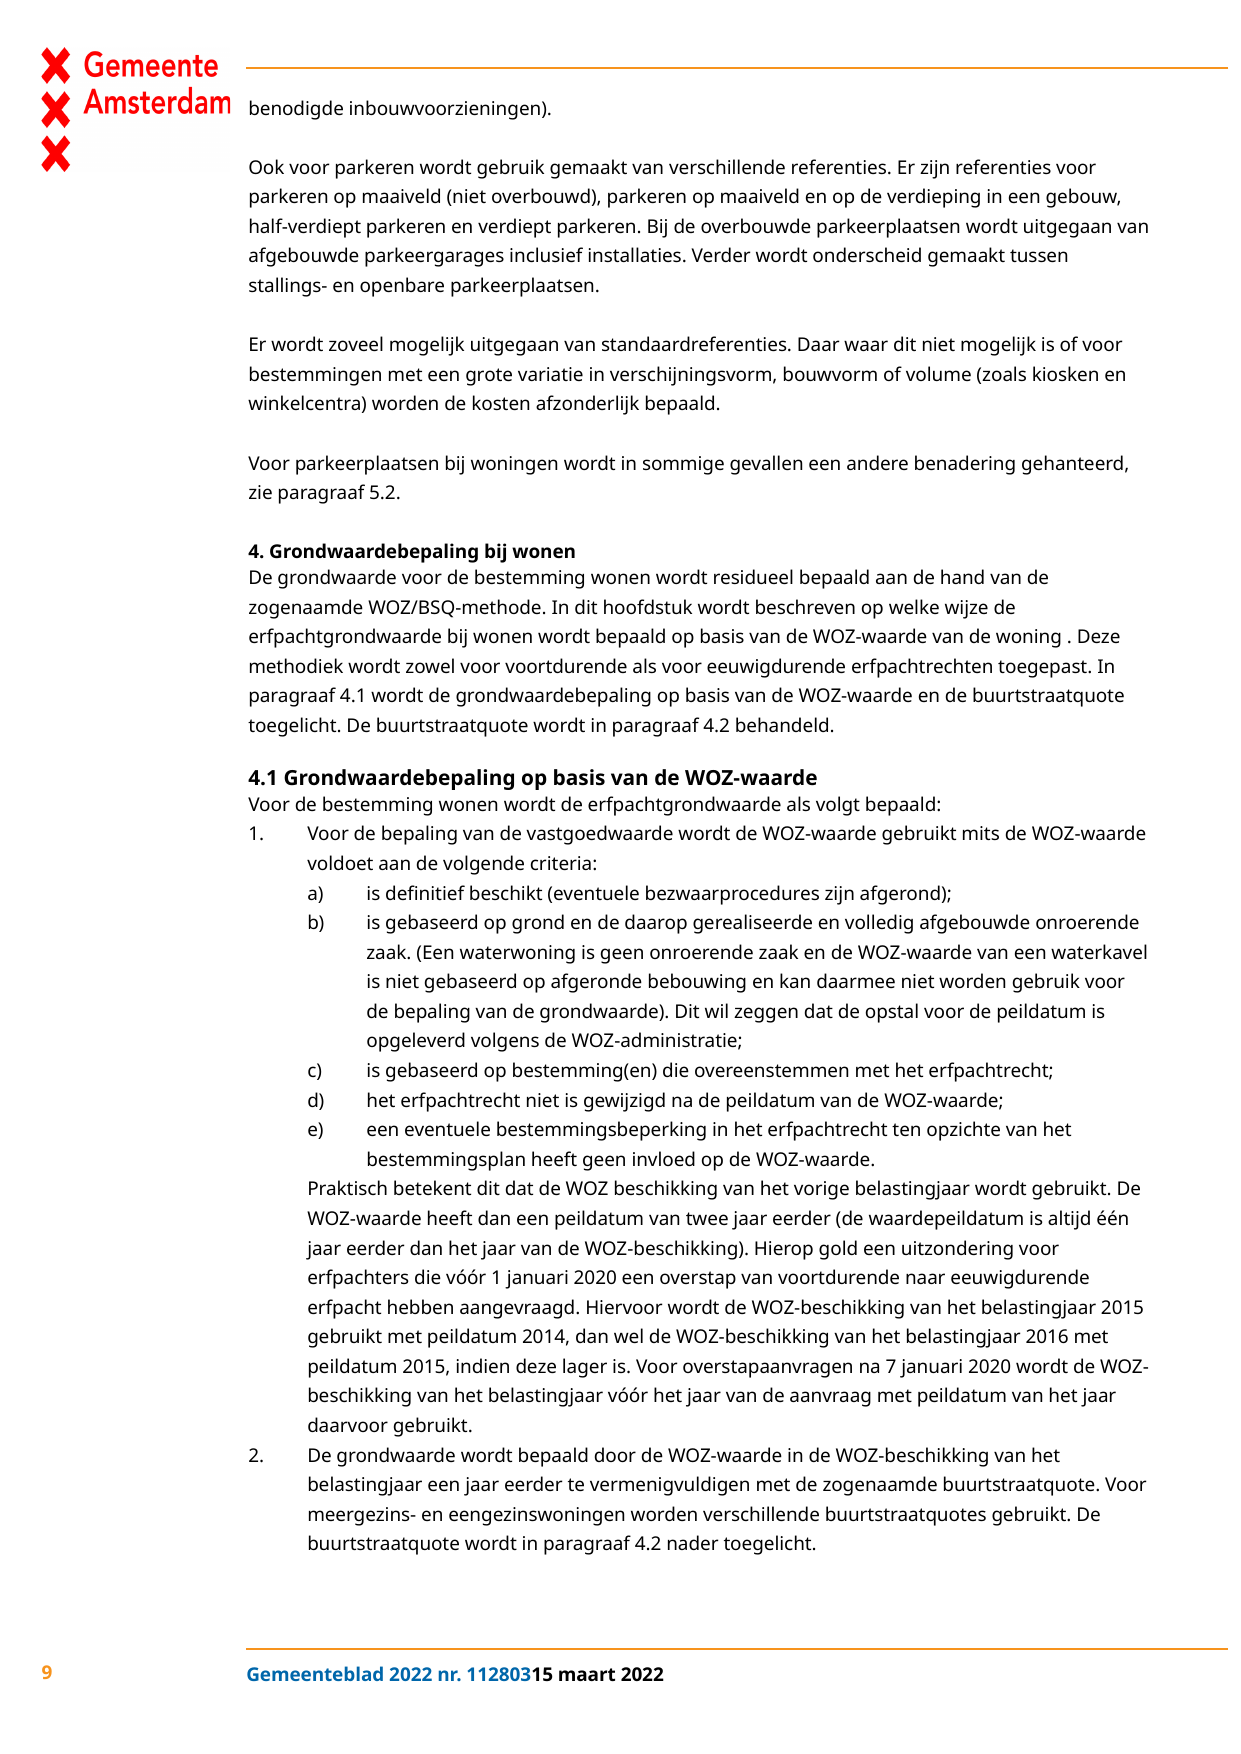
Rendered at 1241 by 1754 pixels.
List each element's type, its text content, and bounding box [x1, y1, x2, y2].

list het erfpachtrecht niet is gewijzigd na de peildatum van de WOZ-waarde; [307, 1087, 1152, 1113]
list is definitief beschikt (eventuele bezwaarprocedures zijn afgerond); [307, 880, 1152, 906]
text Voor de bestemming wonen wordt de erfpachtgrondwaarde als volgt bepaald: [248, 791, 1152, 817]
text benodigde inbouwvoorzieningen). [248, 95, 1152, 121]
list Praktisch betekent dit dat de WOZ beschikking van het vorige belastingjaar wordt gebruikt. De WOZ-waarde heeft dan een peildatum van twee jaar eerder (de waardepeildatum is altijd één jaar eerder dan het jaar van de WOZ-beschikking). Hierop gold een uitzondering voor erfpachters die vóór 1 januari 2020 een overstap van voortdurende naar eeuwigdurende erfpacht hebben aangevraagd. Hiervoor wordt de WOZ-beschikking van het belastingjaar 2015 gebruikt met peildatum 2014, dan wel de WOZ-beschikking van het belastingjaar 2016 met peildatum 2015, indien deze lager is. Voor overstapaanvragen na 7 januari 2020 wordt de WOZ-beschikking van het belastingjaar vóór het jaar van de aanvraag met peildatum van het jaar daarvoor gebruikt. [248, 1176, 1152, 1438]
list een eventuele bestemmingsbeperking in het erfpachtrecht ten opzichte van het bestemmingsplan heeft geen invloed op de WOZ-waarde. [307, 1116, 1152, 1172]
text Voor parkeerplaatsen bij woningen wordt in sommige gevallen een andere benadering gehanteerd, zie paragraaf 5.2. [248, 450, 1152, 505]
list is gebaseerd op bestemming(en) die overeenstemmen met het erfpachtrecht; [307, 1057, 1152, 1083]
text 4. Grondwaardebepaling bij wonen [248, 538, 1152, 564]
list is gebaseerd op grond en de daarop gerealiseerde en volledig afgebouwde onroerende zaak. (Een waterwoning is geen onroerende zaak en de WOZ-waarde van een waterkavel is niet gebaseerd op afgeronde bebouwing en kan daarmee niet worden gebruik voor de bepaling van de grondwaarde). Dit wil zeggen dat de opstal voor de peildatum is opgeleverd volgens de WOZ-administratie; [307, 909, 1152, 1053]
text 4.1 Grondwaardebepaling op basis van de WOZ-waarde [248, 763, 1152, 791]
text Er wordt zoveel mogelijk uitgegaan van standaardreferenties. Daar waar dit niet mogelijk is of voor bestemmingen met een grote variatie in verschijningsvorm, bouwvorm of volume (zoals kiosken en winkelcentra) worden de kosten afzonderlijk bepaald. [248, 331, 1152, 416]
picture [41, 47, 231, 172]
list Voor de bepaling van de vastgoedwaarde wordt de WOZ-waarde gebruikt mits de WOZ-waarde voldoet aan de volgende criteria: [248, 821, 1152, 876]
text Ook voor parkeren wordt gebruik gemaakt van verschillende referenties. Er zijn referenties voor parkeren op maaiveld (niet overbouwd), parkeren op maaiveld en op de verdieping in een gebouw, half-verdiept parkeren en verdiept parkeren. Bij de overbouwde parkeerplaatsen wordt uitgegaan van afgebouwde parkeergarages inclusief installaties. Verder wordt onderscheid gemaakt tussen stallings- en openbare parkeerplaatsen. [248, 154, 1152, 298]
text De grondwaarde voor de bestemming wonen wordt residueel bepaald aan de hand van de zogenaamde WOZ/BSQ-methode. In dit hoofdstuk wordt beschreven op welke wijze de erfpachtgrondwaarde bij wonen wordt bepaald op basis van de WOZ-waarde van de woning . Deze methodiek wordt zowel voor voortdurende als voor eeuwigdurende erfpachtrechten toegepast. In paragraaf 4.1 wordt de grondwaardebepaling op basis van de WOZ-waarde en de buurtstraatquote toegelicht. De buurtstraatquote wordt in paragraaf 4.2 behandeld. [248, 564, 1152, 738]
list De grondwaarde wordt bepaald door de WOZ-waarde in de WOZ-beschikking van het belastingjaar een jaar eerder te vermenigvuldigen met de zogenaamde buurtstraatquote. Voor meergezins- en eengezinswoningen worden verschillende buurtstraatquotes gebruikt. De buurtstraatquote wordt in paragraaf 4.2 nader toegelicht. [248, 1442, 1152, 1556]
